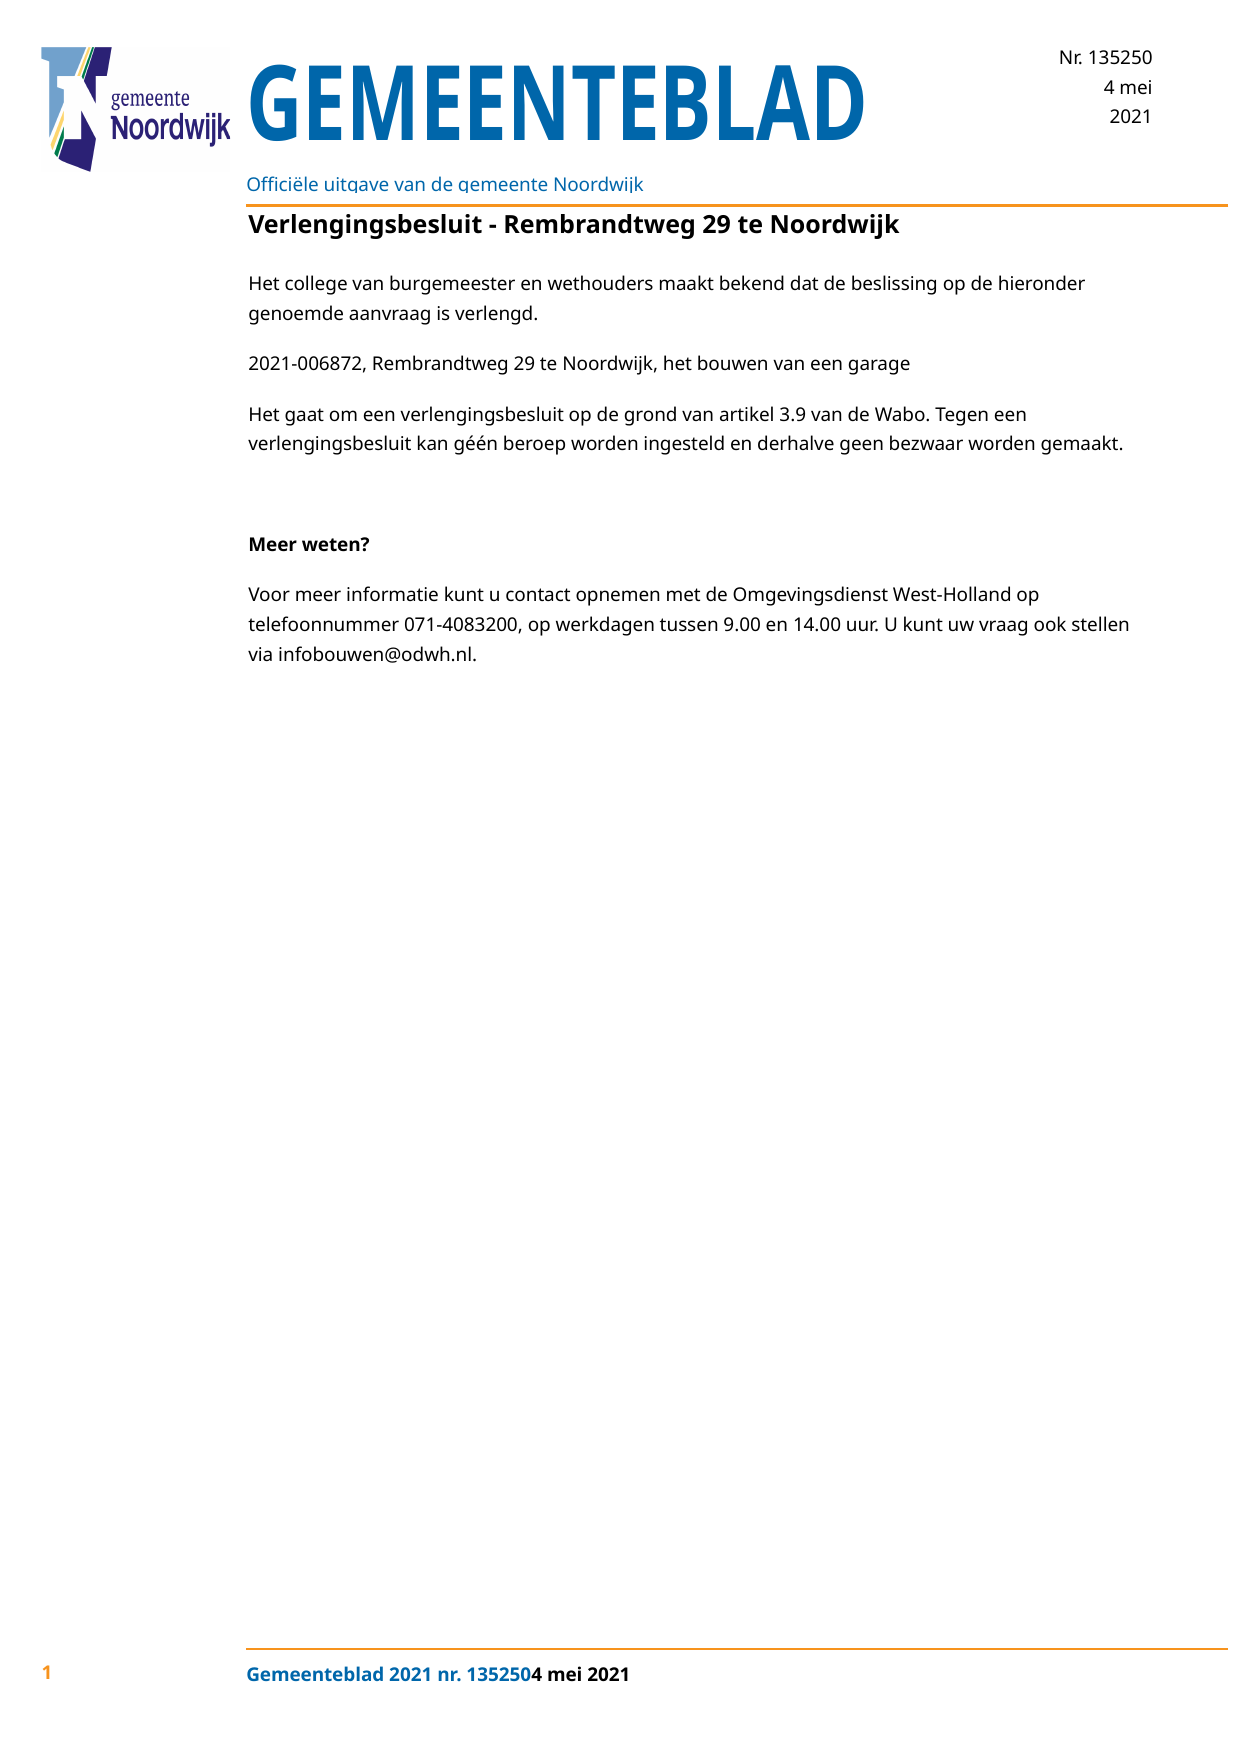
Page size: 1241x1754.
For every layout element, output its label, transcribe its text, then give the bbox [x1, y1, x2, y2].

text 2021-006872, Rembrandtweg 29 te Noordwijk, het bouwen van een garage [248, 350, 1152, 376]
text Verlengingsbesluit - Rembrandtweg 29 te Noordwijk [248, 207, 1152, 241]
picture [41, 47, 231, 172]
text Het college van burgemeester en wethouders maakt bekend dat de beslissing op de hieronder genoemde aanvraag is verlengd. [248, 270, 1152, 326]
text Het gaat om een verlengingsbesluit op de grond van artikel 3.9 van de Wabo. Tegen een verlengingsbesluit kan géén beroep worden ingesteld en derhalve geen bezwaar worden gemaakt. [248, 401, 1152, 456]
text Meer weten? [248, 531, 1152, 557]
text Voor meer informatie kunt u contact opnemen met de Omgevingsdienst West-Holland op telefoonnummer 071-4083200, op werkdagen tussen 9.00 en 14.00 uur. U kunt uw vraag ook stellen via infobouwen@odwh.nl. [248, 582, 1152, 666]
